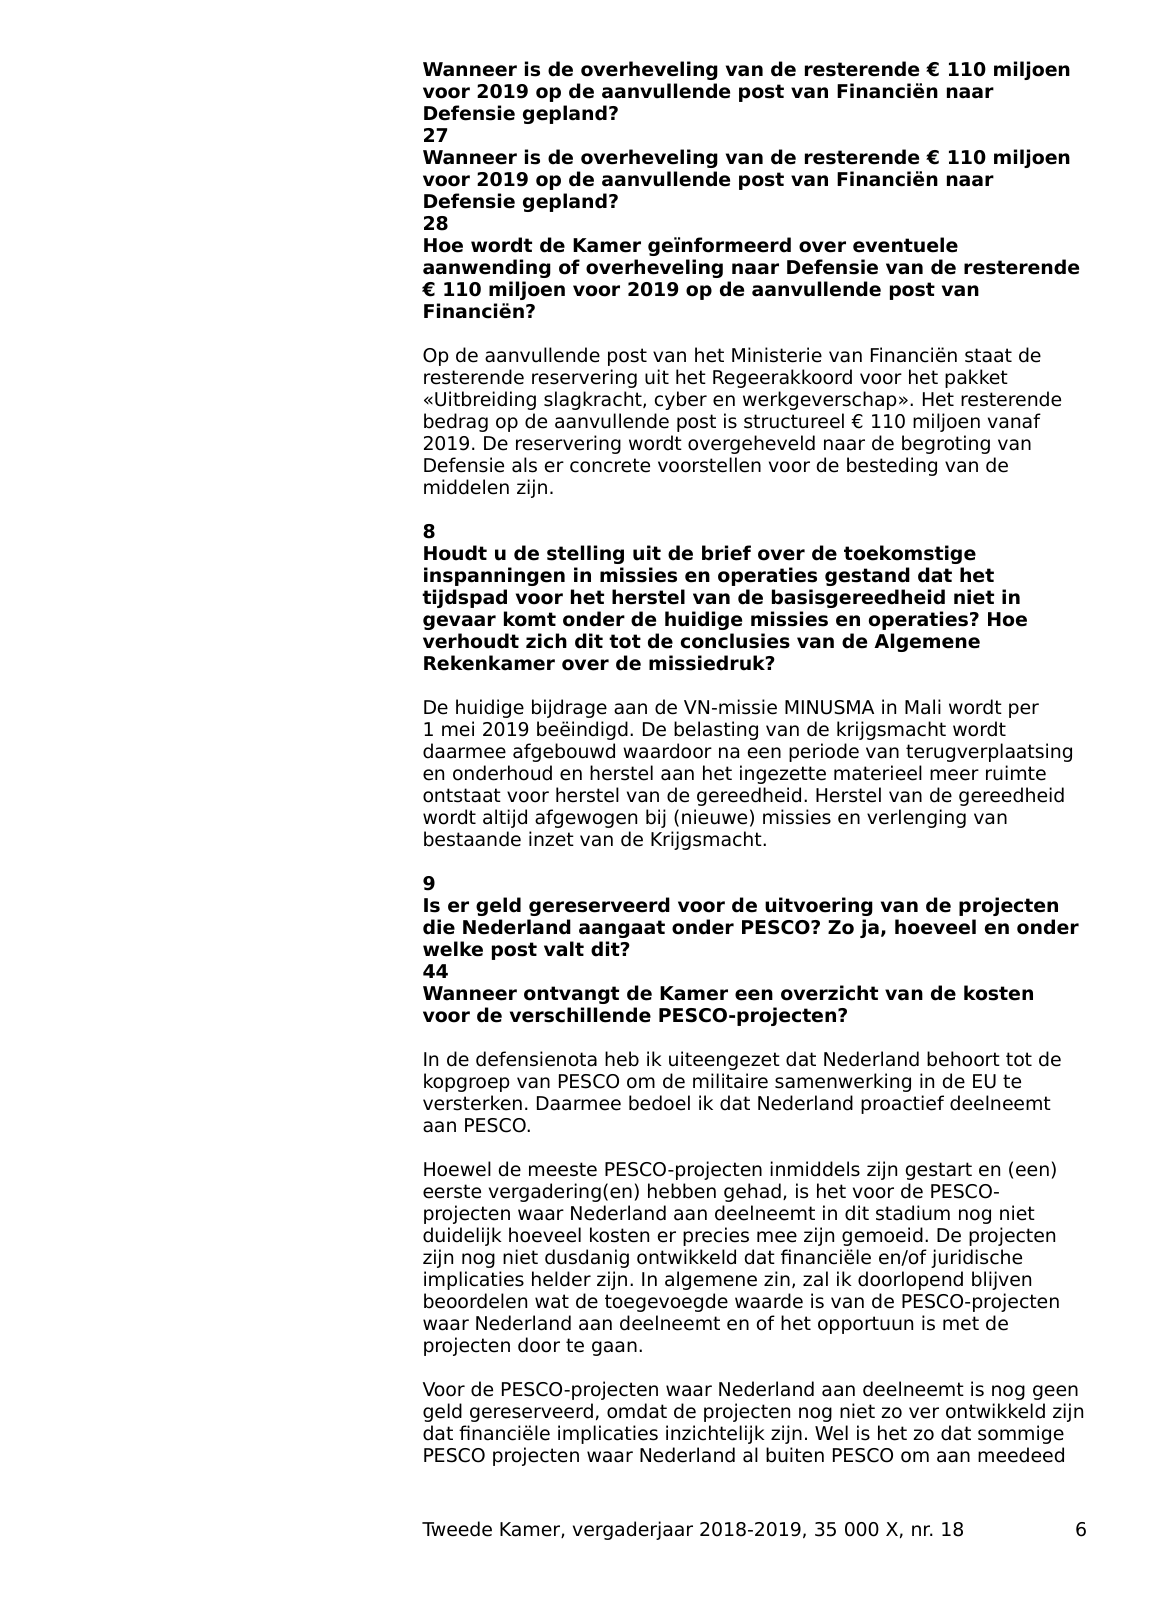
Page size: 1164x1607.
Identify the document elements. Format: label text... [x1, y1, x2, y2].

text Wanneer ontvangt de Kamer een overzicht van de kosten voor de verschillende PESCO-projecten? [422, 983, 1087, 1027]
text Op de aanvullende post van het Ministerie van Financiën staat de resterende reservering uit het Regeerakkoord voor het pakket «Uitbreiding slagkracht, cyber en werkgeverschap». Het resterende bedrag op de aanvullende post is structureel € 110 miljoen vanaf 2019. De reservering wordt overgeheveld naar de begroting van Defensie als er concrete voorstellen voor de besteding van de middelen zijn. [422, 345, 1087, 499]
text 44 [422, 961, 1087, 983]
text De huidige bijdrage aan de VN-missie MINUSMA in Mali wordt per 1 mei 2019 beëindigd. De belasting van de krijgsmacht wordt daarmee afgebouwd waardoor na een periode van terugverplaatsing en onderhoud en herstel aan het ingezette materieel meer ruimte ontstaat voor herstel van de gereedheid. Herstel van de gereedheid wordt altijd afgewogen bij (nieuwe) missies en verlenging van bestaande inzet van de Krijgsmacht. [422, 697, 1087, 851]
text 8 [422, 521, 1087, 543]
text 27 [422, 125, 1087, 147]
text In de defensienota heb ik uiteengezet dat Nederland behoort tot de kopgroep van PESCO om de militaire samenwerking in de EU te versterken. Daarmee bedoel ik dat Nederland proactief deelneemt aan PESCO. [422, 1049, 1087, 1137]
text 9 [422, 873, 1087, 895]
text Hoe wordt de Kamer geïnformeerd over eventuele aanwending of overheveling naar Defensie van de resterende € 110 miljoen voor 2019 op de aanvullende post van Financiën? [422, 235, 1087, 323]
text Is er geld gereserveerd voor de uitvoering van de projecten die Nederland aangaat onder PESCO? Zo ja, hoeveel en onder welke post valt dit? [422, 895, 1087, 961]
text Voor de PESCO-projecten waar Nederland aan deelneemt is nog geen geld gereserveerd, omdat de projecten nog niet zo ver ontwikkeld zijn dat financiële implicaties inzichtelijk zijn. Wel is het zo dat sommige PESCO projecten waar Nederland al buiten PESCO om aan meedeed [422, 1379, 1087, 1467]
text Hoewel de meeste PESCO-projecten inmiddels zijn gestart en (een) eerste vergadering(en) hebben gehad, is het voor de PESCO-projecten waar Nederland aan deelneemt in dit stadium nog niet duidelijk hoeveel kosten er precies mee zijn gemoeid. De projecten zijn nog niet dusdanig ontwikkeld dat financiële en/of juridische implicaties helder zijn. In algemene zin, zal ik doorlopend blijven beoordelen wat de toegevoegde waarde is van de PESCO-projecten waar Nederland aan deelneemt en of het opportuun is met de projecten door te gaan. [422, 1159, 1087, 1357]
text Wanneer is de overheveling van de resterende € 110 miljoen voor 2019 op de aanvullende post van Financiën naar Defensie gepland? [422, 59, 1087, 125]
text 28 [422, 213, 1087, 235]
text Wanneer is de overheveling van de resterende € 110 miljoen voor 2019 op de aanvullende post van Financiën naar Defensie gepland? [422, 147, 1087, 213]
text Houdt u de stelling uit de brief over de toekomstige inspanningen in missies en operaties gestand dat het tijdspad voor het herstel van de basisgereedheid niet in gevaar komt onder de huidige missies en operaties? Hoe verhoudt zich dit tot de conclusies van de Algemene Rekenkamer over de missiedruk? [422, 543, 1087, 675]
